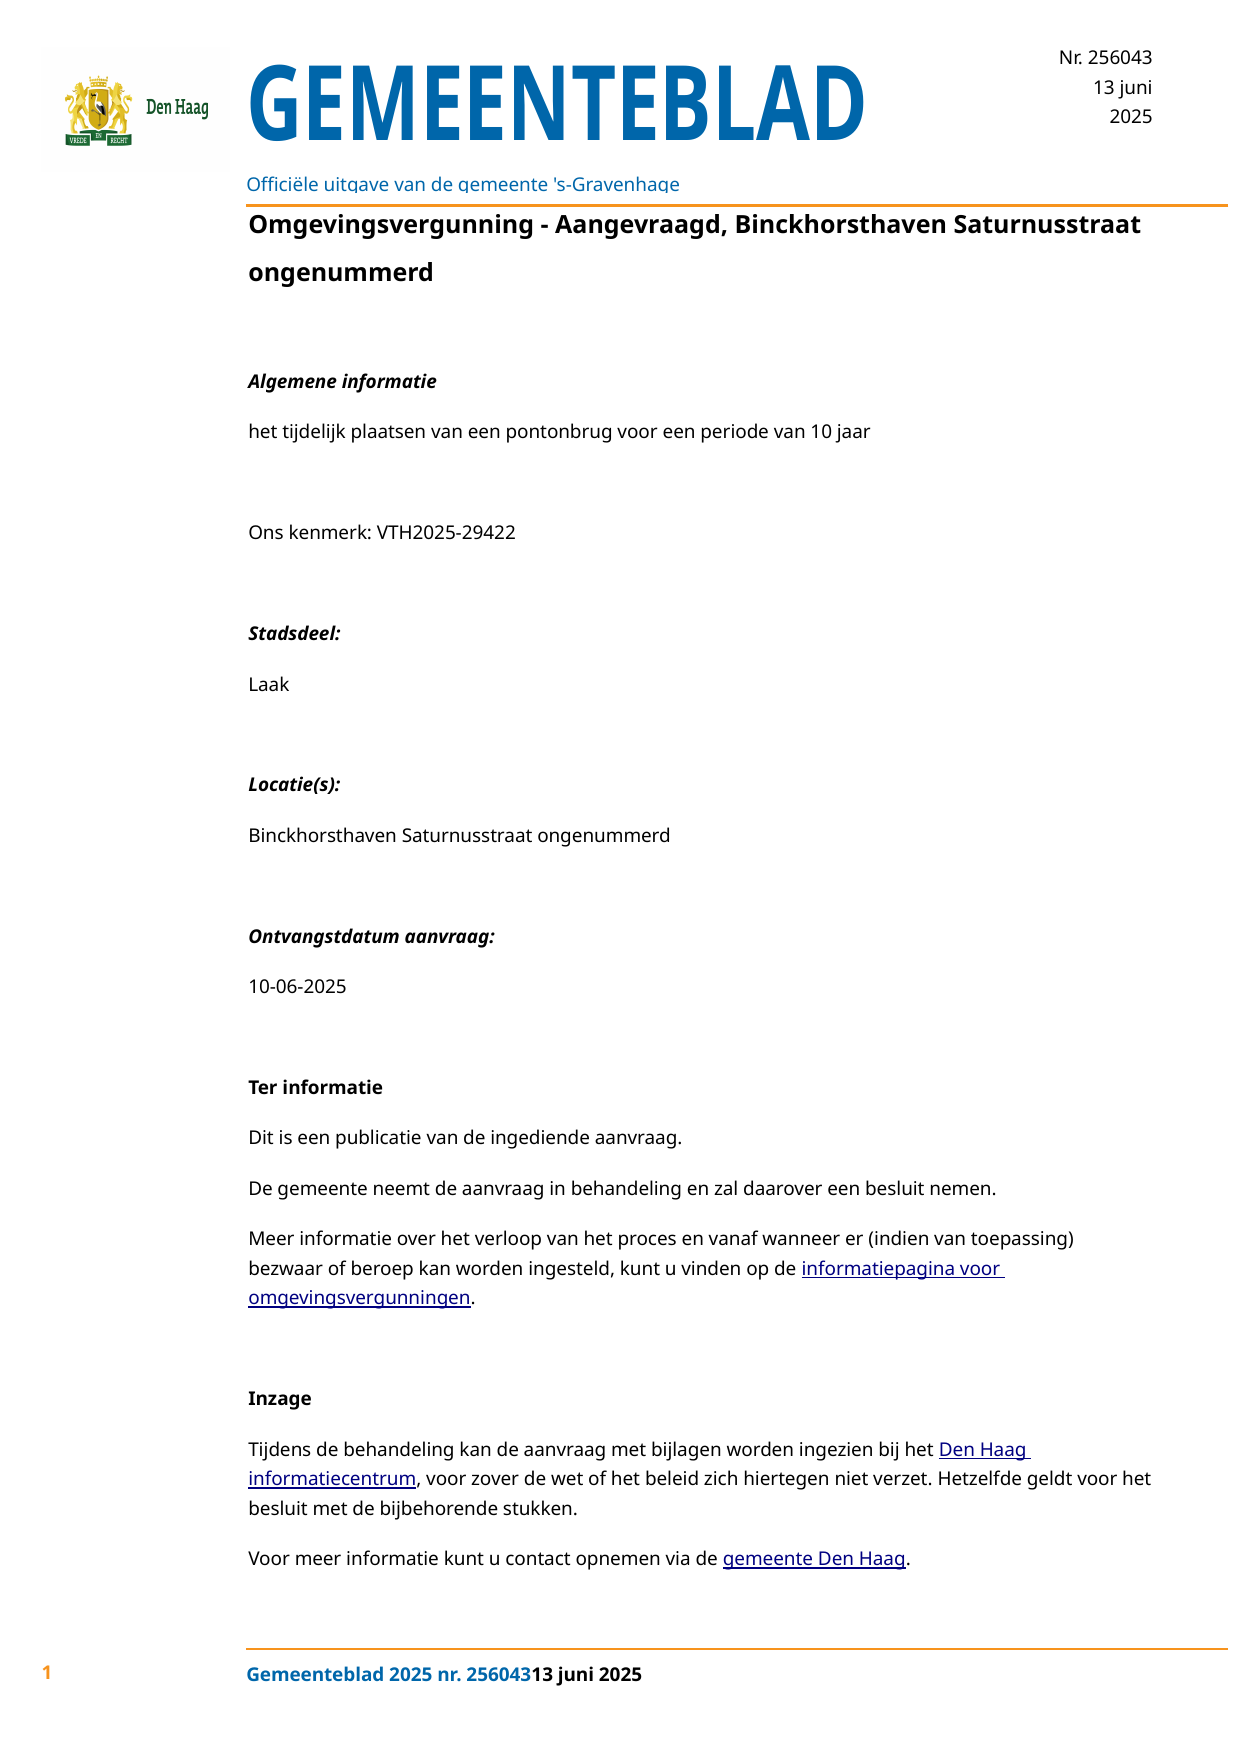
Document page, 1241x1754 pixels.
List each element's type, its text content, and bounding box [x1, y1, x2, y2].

text Stadsdeel: [248, 620, 1152, 646]
text Locatie(s): [248, 772, 1152, 797]
text het tijdelijk plaatsen van een pontonbrug voor een periode van 10 jaar [248, 419, 1152, 444]
text Dit is een publicatie van de ingediende aanvraag. [248, 1124, 1152, 1150]
text 10-06-2025 [248, 973, 1152, 999]
text Ontvangstdatum aanvraag: [248, 923, 1152, 949]
text Algemene informatie [248, 368, 1152, 394]
text Binckhorsthaven Saturnusstraat ongenummerd [248, 822, 1152, 848]
text Voor meer informatie kunt u contact opnemen via de gemeente Den Haag. [248, 1545, 1152, 1571]
text Ons kenmerk: VTH2025-29422 [248, 519, 1152, 545]
text Laak [248, 671, 1152, 697]
text Inzage [248, 1385, 1152, 1411]
text De gemeente neemt de aanvraag in behandeling en zal daarover een besluit nemen. [248, 1175, 1152, 1201]
text Ter informatie [248, 1074, 1152, 1100]
text Omgevingsvergunning - Aangevraagd, Binckhorsthaven Saturnusstraat ongenummerd [248, 207, 1152, 288]
text Meer informatie over het verloop van het proces en vanaf wanneer er (indien van toepassing) bezwaar of beroep kan worden ingesteld, kunt u vinden op de informatiepagina voor omgevingsvergunningen. [248, 1225, 1152, 1310]
text Tijdens de behandeling kan de aanvraag met bijlagen worden ingezien bij het Den Haag informatiecentrum, voor zover de wet of het beleid zich hiertegen niet verzet. Hetzelfde geldt voor het besluit met de bijbehorende stukken. [248, 1436, 1152, 1521]
picture [41, 47, 231, 172]
